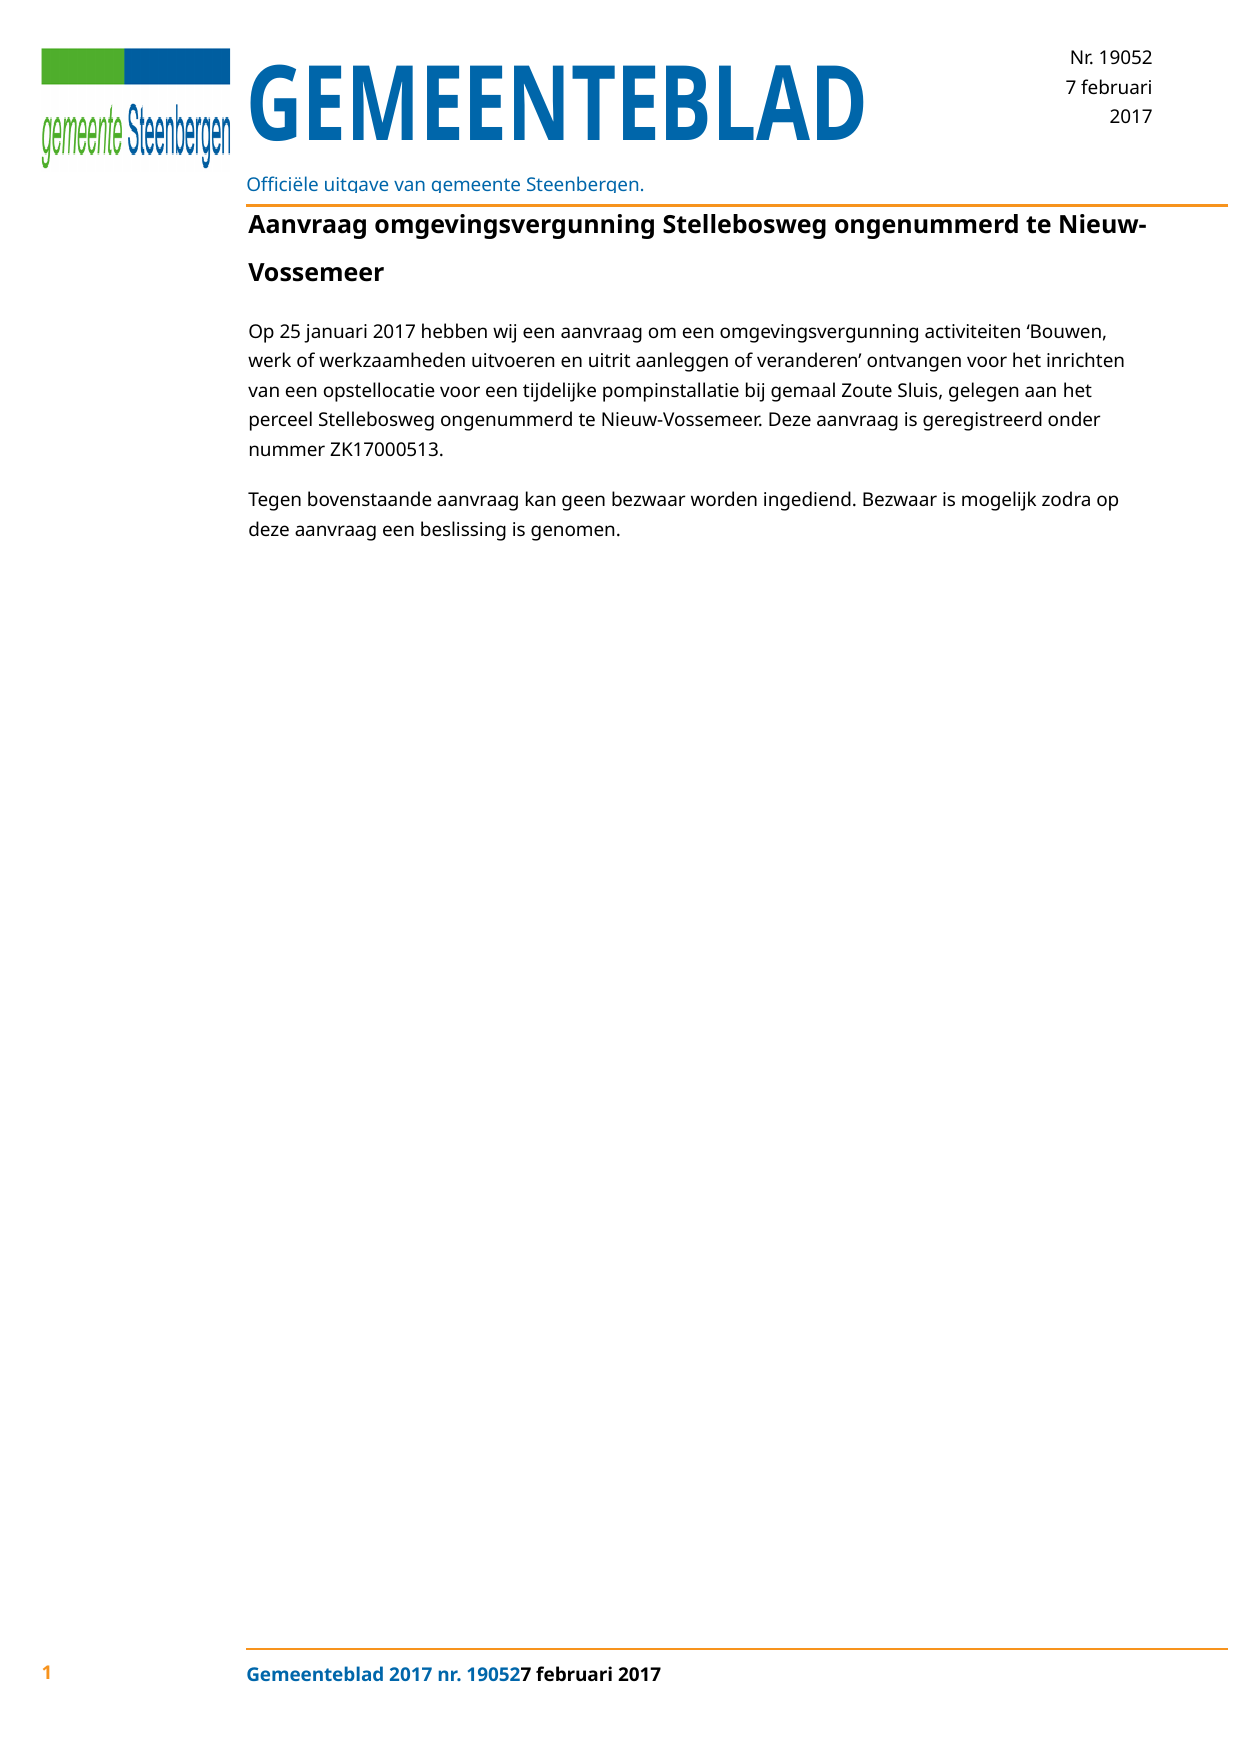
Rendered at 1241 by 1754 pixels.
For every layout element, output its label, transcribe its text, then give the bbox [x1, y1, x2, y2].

text Aanvraag omgevingsvergunning Stellebosweg ongenummerd te Nieuw-Vossemeer [248, 207, 1152, 288]
picture [41, 47, 231, 172]
text Tegen bovenstaande aanvraag kan geen bezwaar worden ingediend. Bezwaar is mogelijk zodra op deze aanvraag een beslissing is genomen. [248, 487, 1152, 542]
text Op 25 januari 2017 hebben wij een aanvraag om een omgevingsvergunning activiteiten ‘Bouwen, werk of werkzaamheden uitvoeren en uitrit aanleggen of veranderen’ ontvangen voor het inrichten van een opstellocatie voor een tijdelijke pompinstallatie bij gemaal Zoute Sluis, gelegen aan het perceel Stellebosweg ongenummerd te Nieuw-Vossemeer. Deze aanvraag is geregistreerd onder nummer ZK17000513. [248, 318, 1152, 462]
